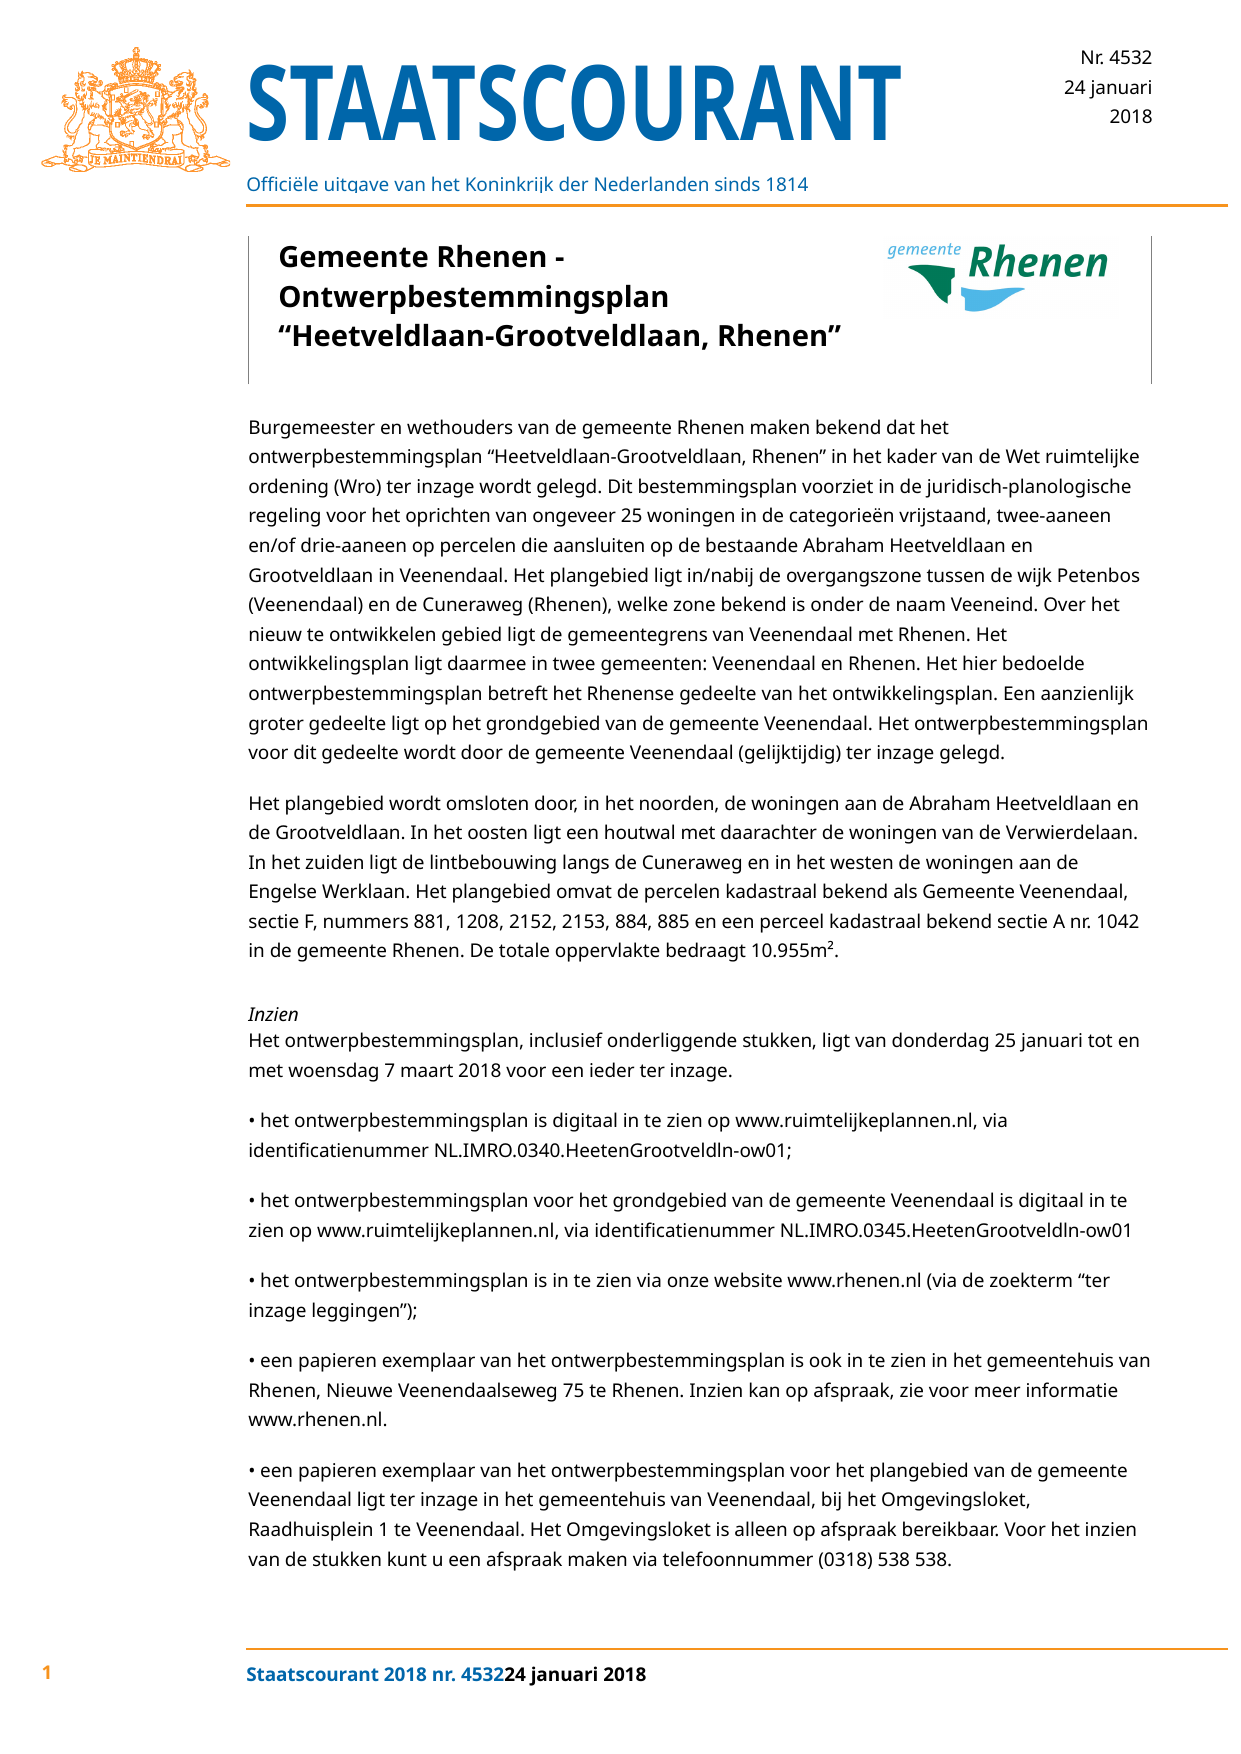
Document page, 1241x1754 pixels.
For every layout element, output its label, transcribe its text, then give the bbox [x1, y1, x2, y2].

text Het ontwerpbestemmingsplan, inclusief onderliggende stukken, ligt van donderdag 25 januari tot en met woensdag 7 maart 2018 voor een ieder ter inzage. [248, 1027, 1152, 1083]
table_header [850, 236, 1151, 384]
table_header Gemeente Rhenen - Ontwerpbestemmingsplan “Heetveldlaan-Grootveldlaan, Rhenen” [249, 236, 850, 384]
text • het ontwerpbestemmingsplan is digitaal in te zien op www.ruimtelijkeplannen.nl, via identificatienummer NL.IMRO.0340.HeetenGrootveldln-ow01; [248, 1107, 1152, 1163]
text • een papieren exemplaar van het ontwerpbestemmingsplan is ook in te zien in het gemeentehuis van Rhenen, Nieuwe Veenendaalseweg 75 te Rhenen. Inzien kan op afspraak, zie voor meer informatie www.rhenen.nl. [248, 1347, 1152, 1432]
text • het ontwerpbestemmingsplan voor het grondgebied van de gemeente Veenendaal is digitaal in te zien op www.ruimtelijkeplannen.nl, via identificatienummer NL.IMRO.0345.HeetenGrootveldln-ow01 [248, 1187, 1152, 1243]
text • een papieren exemplaar van het ontwerpbestemmingsplan voor het plangebied van de gemeente Veenendaal ligt ter inzage in het gemeentehuis van Veenendaal, bij het Omgevingsloket, Raadhuisplein 1 te Veenendaal. Het Omgevingsloket is alleen op afspraak bereikbaar. Voor het inzien van de stukken kunt u een afspraak maken via telefoonnummer (0318) 538 538. [248, 1457, 1152, 1571]
picture [882, 236, 1119, 319]
text Inzien [248, 1002, 1152, 1027]
text Het plangebied wordt omsloten door, in het noorden, de woningen aan de Abraham Heetveldlaan en de Grootveldlaan. In het oosten ligt een houtwal met daarachter de woningen van de Verwierdelaan. In het zuiden ligt de lintbebouwing langs de Cuneraweg en in het westen de woningen aan de Engelse Werklaan. Het plangebied omvat de percelen kadastraal bekend als Gemeente Veenendaal, sectie F, nummers 881, 1208, 2152, 2153, 884, 885 en een perceel kadastraal bekend sectie A nr. 1042 in de gemeente Rhenen. De totale oppervlakte bedraagt 10.955m². [248, 790, 1152, 963]
text • het ontwerpbestemmingsplan is in te zien via onze website www.rhenen.nl (via de zoekterm “ter inzage leggingen”); [248, 1267, 1152, 1323]
text Burgemeester en wethouders van de gemeente Rhenen maken bekend dat het ontwerpbestemmingsplan “Heetveldlaan-Grootveldlaan, Rhenen” in het kader van de Wet ruimtelijke ordening (Wro) ter inzage wordt gelegd. Dit bestemmingsplan voorziet in de juridisch-planologische regeling voor het oprichten van ongeveer 25 woningen in de categorieën vrijstaand, twee-aaneen en/of drie-aaneen op percelen die aansluiten op de bestaande Abraham Heetveldlaan en Grootveldlaan in Veenendaal. Het plangebied ligt in/nabij de overgangszone tussen de wijk Petenbos (Veenendaal) en de Cuneraweg (Rhenen), welke zone bekend is onder de naam Veeneind. Over het nieuw te ontwikkelen gebied ligt de gemeentegrens van Veenendaal met Rhenen. Het ontwikkelingsplan ligt daarmee in twee gemeenten: Veenendaal en Rhenen. Het hier bedoelde ontwerpbestemmingsplan betreft het Rhenense gedeelte van het ontwikkelingsplan. Een aanzienlijk groter gedeelte ligt op het grondgebied van de gemeente Veenendaal. Het ontwerpbestemmingsplan voor dit gedeelte wordt door de gemeente Veenendaal (gelijktijdig) ter inzage gelegd. [248, 414, 1152, 765]
picture [41, 47, 231, 172]
